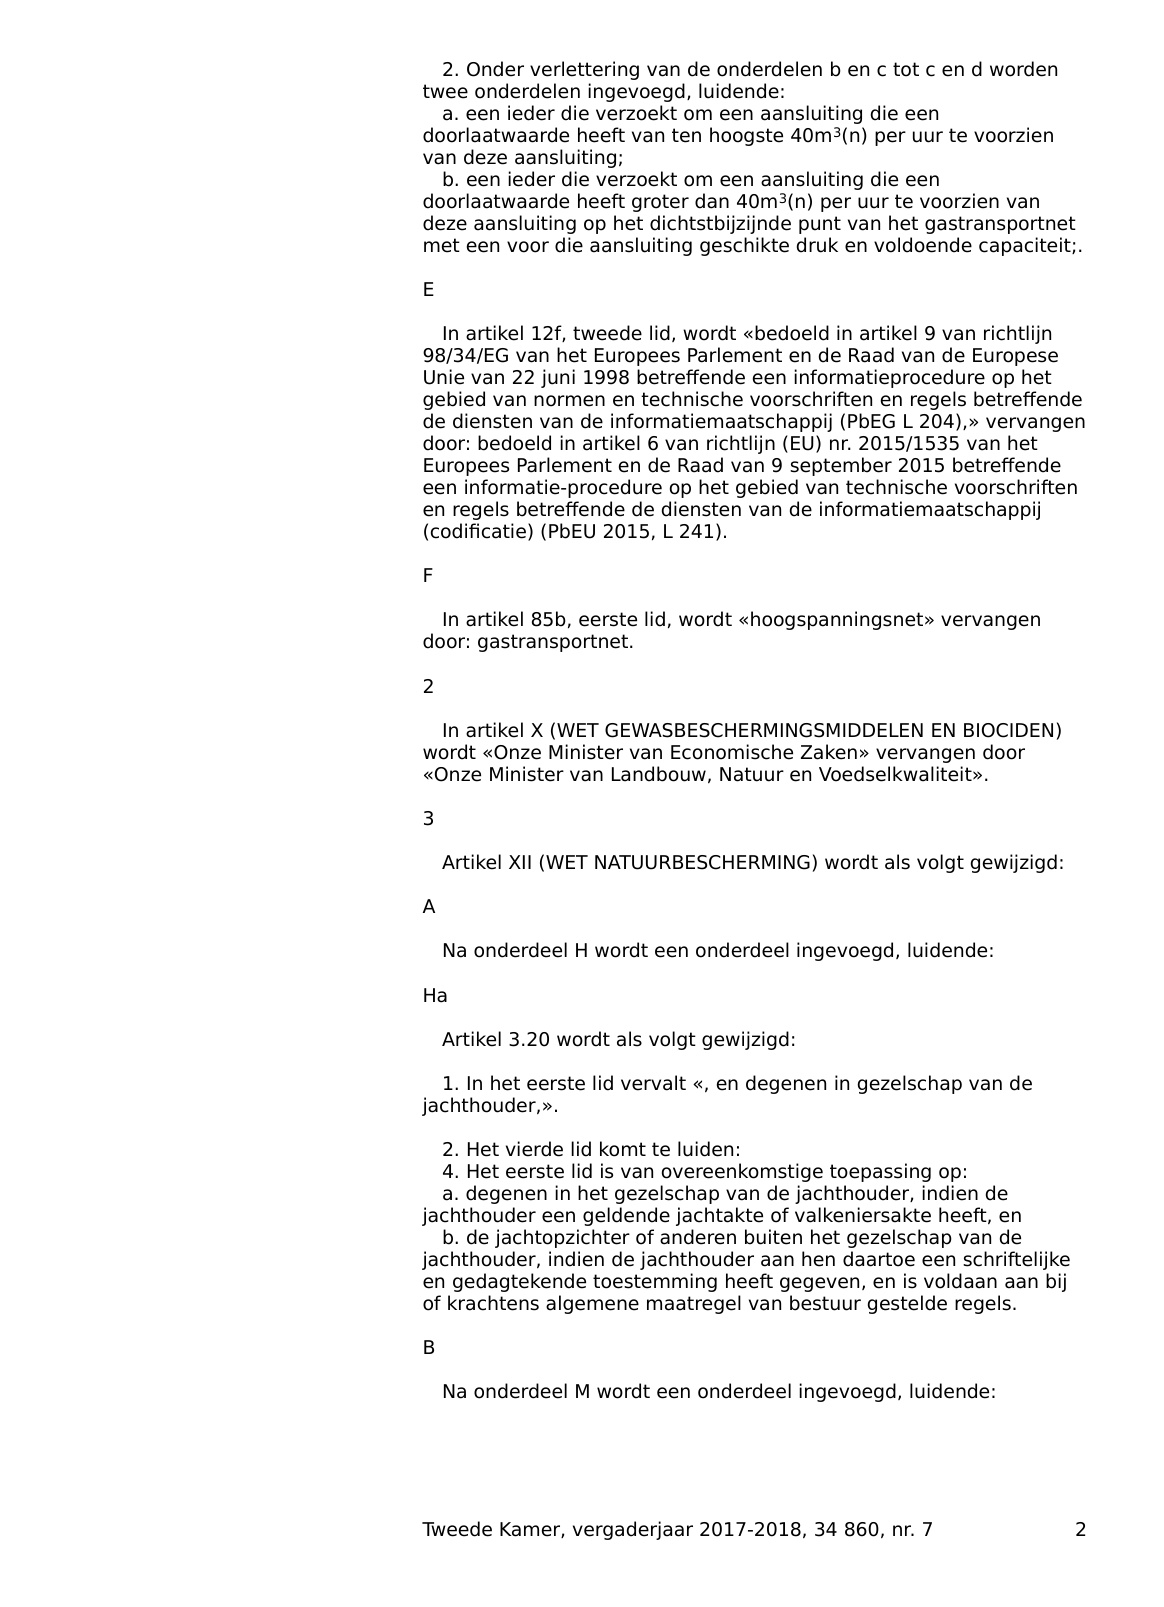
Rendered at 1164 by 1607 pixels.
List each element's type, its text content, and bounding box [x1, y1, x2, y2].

text 1. In het eerste lid vervalt «, en degenen in gezelschap van de jachthouder,». [422, 1073, 1087, 1117]
text a. een ieder die verzoekt om een aansluiting die een doorlaatwaarde heeft van ten hoogste 40m3(n) per uur te voorzien van deze aansluiting; [422, 103, 1087, 169]
text Artikel 3.20 wordt als volgt gewijzigd: [422, 1029, 1087, 1051]
text Na onderdeel M wordt een onderdeel ingevoegd, luidende: [422, 1381, 1087, 1403]
subtitle 3 [422, 808, 1087, 830]
subtitle A [422, 896, 1087, 918]
text In artikel 85b, eerste lid, wordt «hoogspanningsnet» vervangen door: gastransportnet. [422, 609, 1087, 653]
text 2. Het vierde lid komt te luiden: [422, 1139, 1087, 1161]
subtitle E [422, 279, 1087, 301]
text In artikel X (WET GEWASBESCHERMINGSMIDDELEN EN BIOCIDEN) wordt «Onze Minister van Economische Zaken» vervangen door «Onze Minister van Landbouw, Natuur en Voedselkwaliteit». [422, 720, 1087, 786]
subtitle 2 [422, 676, 1087, 697]
text b. de jachtopzichter of anderen buiten het gezelschap van de jachthouder, indien de jachthouder aan hen daartoe een schriftelijke en gedagtekende toestemming heeft gegeven, en is voldaan aan bij of krachtens algemene maatregel van bestuur gestelde regels. [422, 1227, 1087, 1315]
subtitle Ha [422, 984, 1087, 1006]
subtitle F [422, 565, 1087, 587]
text Na onderdeel H wordt een onderdeel ingevoegd, luidende: [422, 940, 1087, 962]
text Artikel XII (WET NATUURBESCHERMING) wordt als volgt gewijzigd: [422, 852, 1087, 874]
text b. een ieder die verzoekt om een aansluiting die een doorlaatwaarde heeft groter dan 40m3(n) per uur te voorzien van deze aansluiting op het dichtstbijzijnde punt van het gastransportnet met een voor die aansluiting geschikte druk en voldoende capaciteit;. [422, 169, 1087, 257]
subtitle B [422, 1337, 1087, 1359]
text 2. Onder verlettering van de onderdelen b en c tot c en d worden twee onderdelen ingevoegd, luidende: [422, 59, 1087, 103]
text 4. Het eerste lid is van overeenkomstige toepassing op: [422, 1161, 1087, 1183]
text a. degenen in het gezelschap van de jachthouder, indien de jachthouder een geldende jachtakte of valkeniersakte heeft, en [422, 1183, 1087, 1227]
text In artikel 12f, tweede lid, wordt «bedoeld in artikel 9 van richtlijn 98/34/EG van het Europees Parlement en de Raad van de Europese Unie van 22 juni 1998 betreffende een informatieprocedure op het gebied van normen en technische voorschriften en regels betreffende de diensten van de informatiemaatschappij (PbEG L 204),» vervangen door: bedoeld in artikel 6 van richtlijn (EU) nr. 2015/1535 van het Europees Parlement en de Raad van 9 september 2015 betreffende een informatie-procedure op het gebied van technische voorschriften en regels betreffende de diensten van de informatiemaatschappij (codificatie) (PbEU 2015, L 241). [422, 323, 1087, 543]
